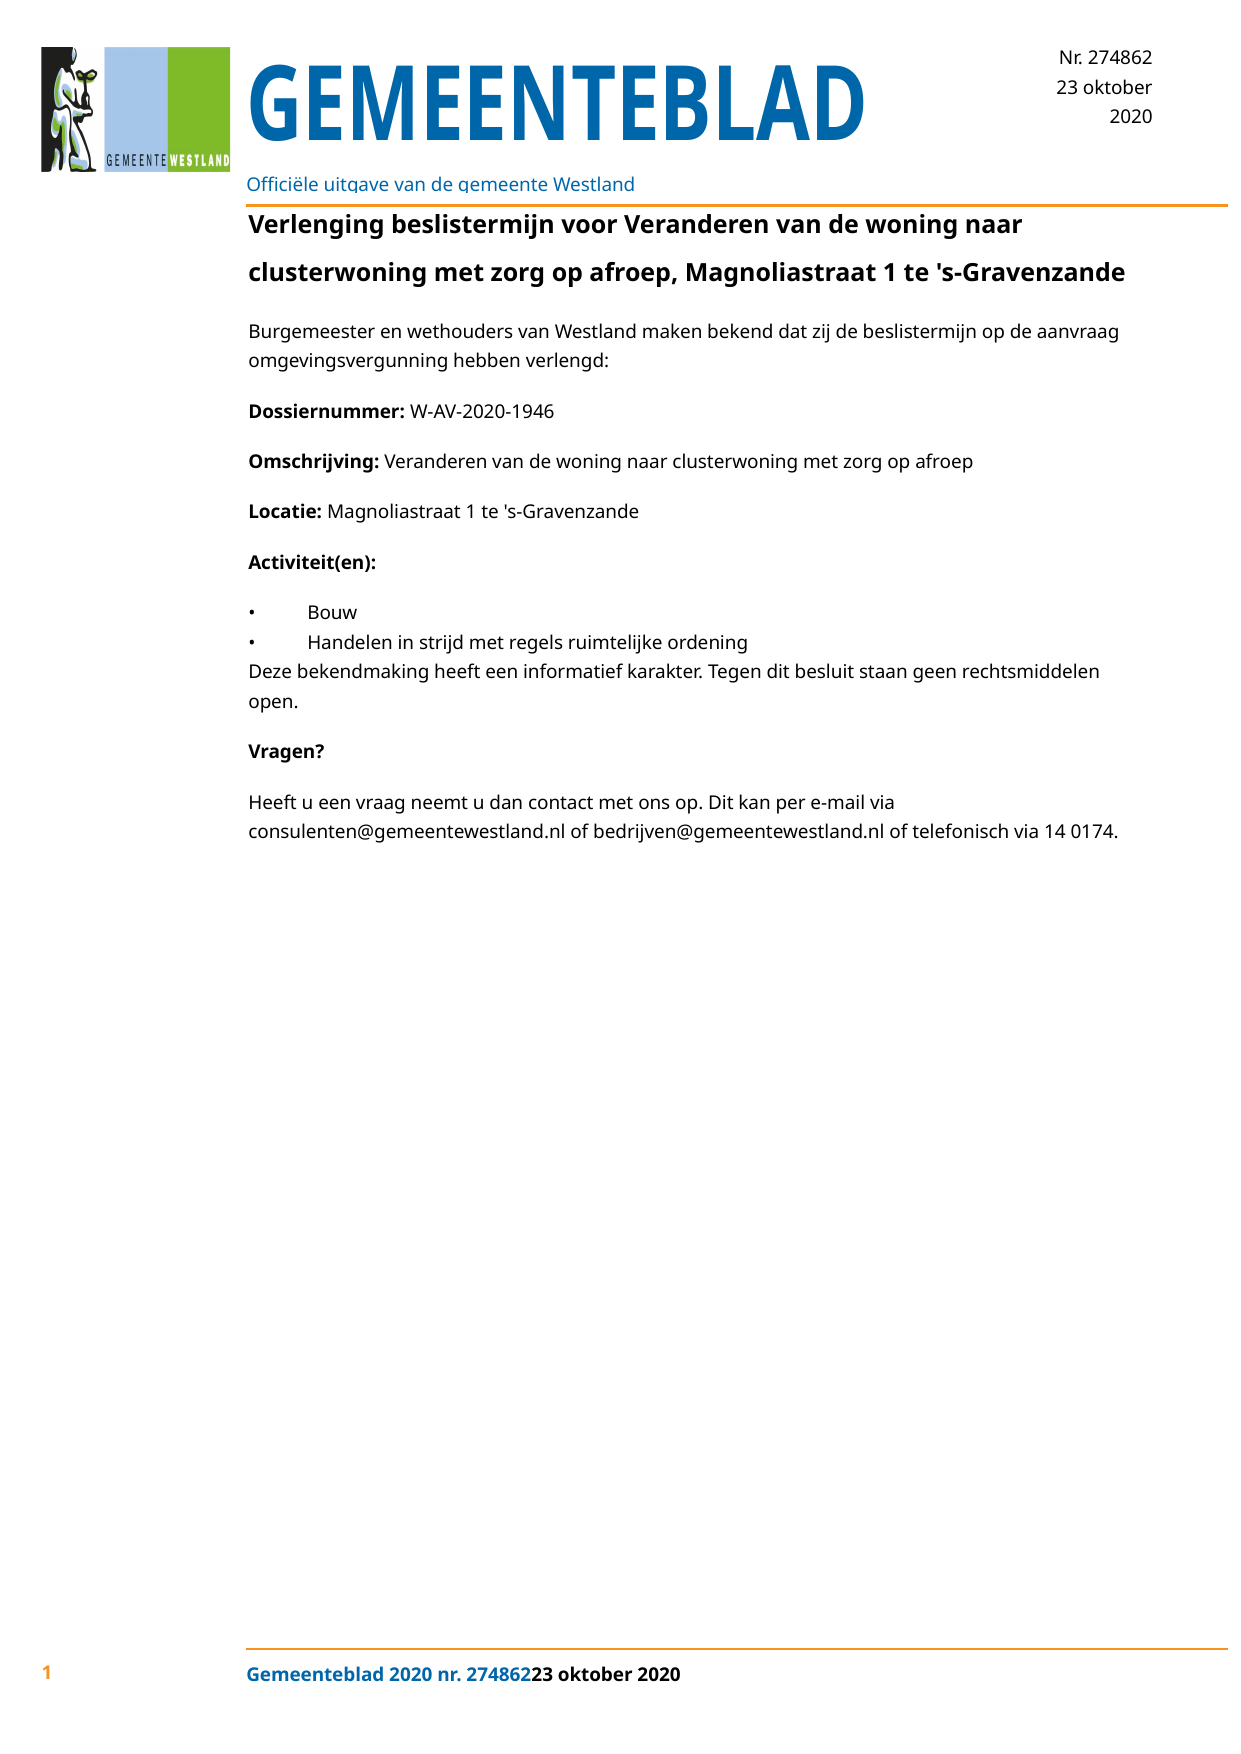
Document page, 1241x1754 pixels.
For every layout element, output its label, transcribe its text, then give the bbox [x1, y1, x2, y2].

text Verlenging beslistermijn voor Veranderen van de woning naar clusterwoning met zorg op afroep, Magnoliastraat 1 te 's-Gravenzande [248, 207, 1152, 288]
list Bouw [248, 599, 1152, 625]
text Heeft u een vraag neemt u dan contact met ons op. Dit kan per e-mail via consulenten@gemeentewestland.nl of bedrijven@gemeentewestland.nl of telefonisch via 14 0174. [248, 789, 1152, 844]
text Burgemeester en wethouders van Westland maken bekend dat zij de beslistermijn op de aanvraag omgevingsvergunning hebben verlengd: [248, 318, 1152, 373]
text Dossiernummer: W-AV-2020-1946 [248, 398, 1152, 424]
list Handelen in strijd met regels ruimtelijke ordening [248, 629, 1152, 655]
text Locatie: Magnoliastraat 1 te 's-Gravenzande [248, 499, 1152, 524]
text Deze bekendmaking heeft een informatief karakter. Tegen dit besluit staan geen rechtsmiddelen open. [248, 659, 1152, 714]
text Vragen? [248, 739, 1152, 764]
text Activiteit(en): [248, 549, 1152, 575]
picture [41, 47, 231, 172]
text Omschrijving: Veranderen van de woning naar clusterwoning met zorg op afroep [248, 448, 1152, 474]
